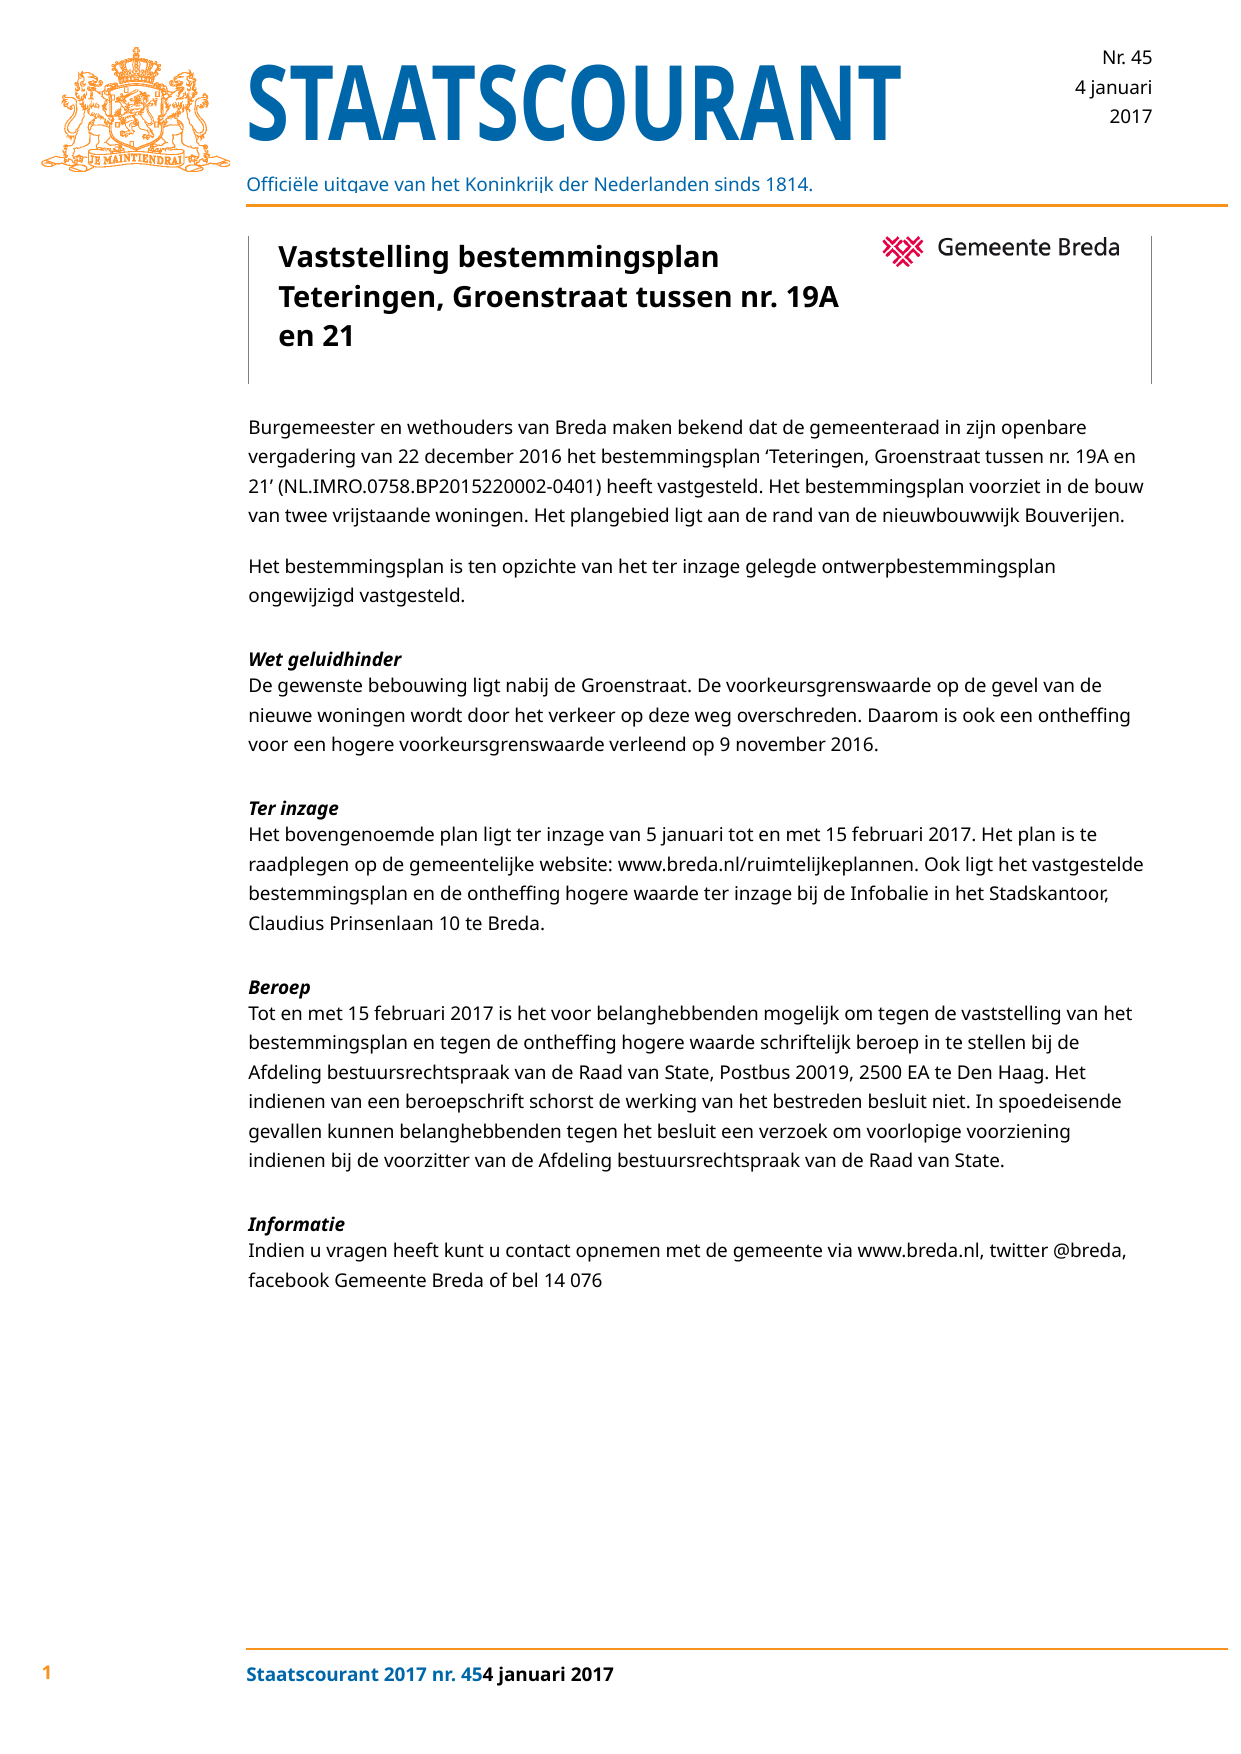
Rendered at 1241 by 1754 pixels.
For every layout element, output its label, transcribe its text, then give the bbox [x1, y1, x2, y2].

picture [41, 47, 231, 172]
table_header Vaststelling bestemmingsplan Teteringen, Groenstraat tussen nr. 19A en 21 [249, 236, 850, 384]
text Wet geluidhinder [248, 647, 1152, 672]
table_header [850, 236, 1151, 384]
text Beroep [248, 974, 1152, 1000]
text Indien u vragen heeft kunt u contact opnemen met de gemeente via www.breda.nl, twitter @breda, facebook Gemeente Breda of bel 14 076 [248, 1237, 1152, 1293]
text De gewenste bebouwing ligt nabij de Groenstraat. De voorkeursgrenswaarde op de gevel van de nieuwe woningen wordt door het verkeer op deze weg overschreden. Daarom is ook een ontheffing voor een hogere voorkeursgrenswaarde verleend op 9 november 2016. [248, 672, 1152, 757]
text Informatie [248, 1212, 1152, 1237]
text Burgemeester en wethouders van Breda maken bekend dat de gemeenteraad in zijn openbare vergadering van 22 december 2016 het bestemmingsplan ‘Teteringen, Groenstraat tussen nr. 19A en 21’ (NL.IMRO.0758.BP2015220002-0401) heeft vastgesteld. Het bestemmingsplan voorziet in de bouw van twee vrijstaande woningen. Het plangebied ligt aan de rand van de nieuwbouwwijk Bouverijen. [248, 414, 1152, 528]
text Het bestemmingsplan is ten opzichte van het ter inzage gelegde ontwerpbestemmingsplan ongewijzigd vastgesteld. [248, 553, 1152, 608]
text Tot en met 15 februari 2017 is het voor belanghebbenden mogelijk om tegen de vaststelling van het bestemmingsplan en tegen de ontheffing hogere waarde schriftelijk beroep in te stellen bij de Afdeling bestuursrechtspraak van de Raad van State, Postbus 20019, 2500 EA te Den Haag. Het indienen van een beroepschrift schorst de werking van het bestreden besluit niet. In spoedeisende gevallen kunnen belanghebbenden tegen het besluit een verzoek om voorlopige voorziening indienen bij de voorzitter van de Afdeling bestuursrechtspraak van de Raad van State. [248, 1000, 1152, 1173]
picture [882, 236, 1119, 267]
text Ter inzage [248, 796, 1152, 821]
text Het bovengenoemde plan ligt ter inzage van 5 januari tot en met 15 februari 2017. Het plan is te raadplegen op de gemeentelijke website: www.breda.nl/ruimtelijkeplannen. Ook ligt het vastgestelde bestemmingsplan en de ontheffing hogere waarde ter inzage bij de Infobalie in het Stadskantoor, Claudius Prinsenlaan 10 te Breda. [248, 821, 1152, 936]
